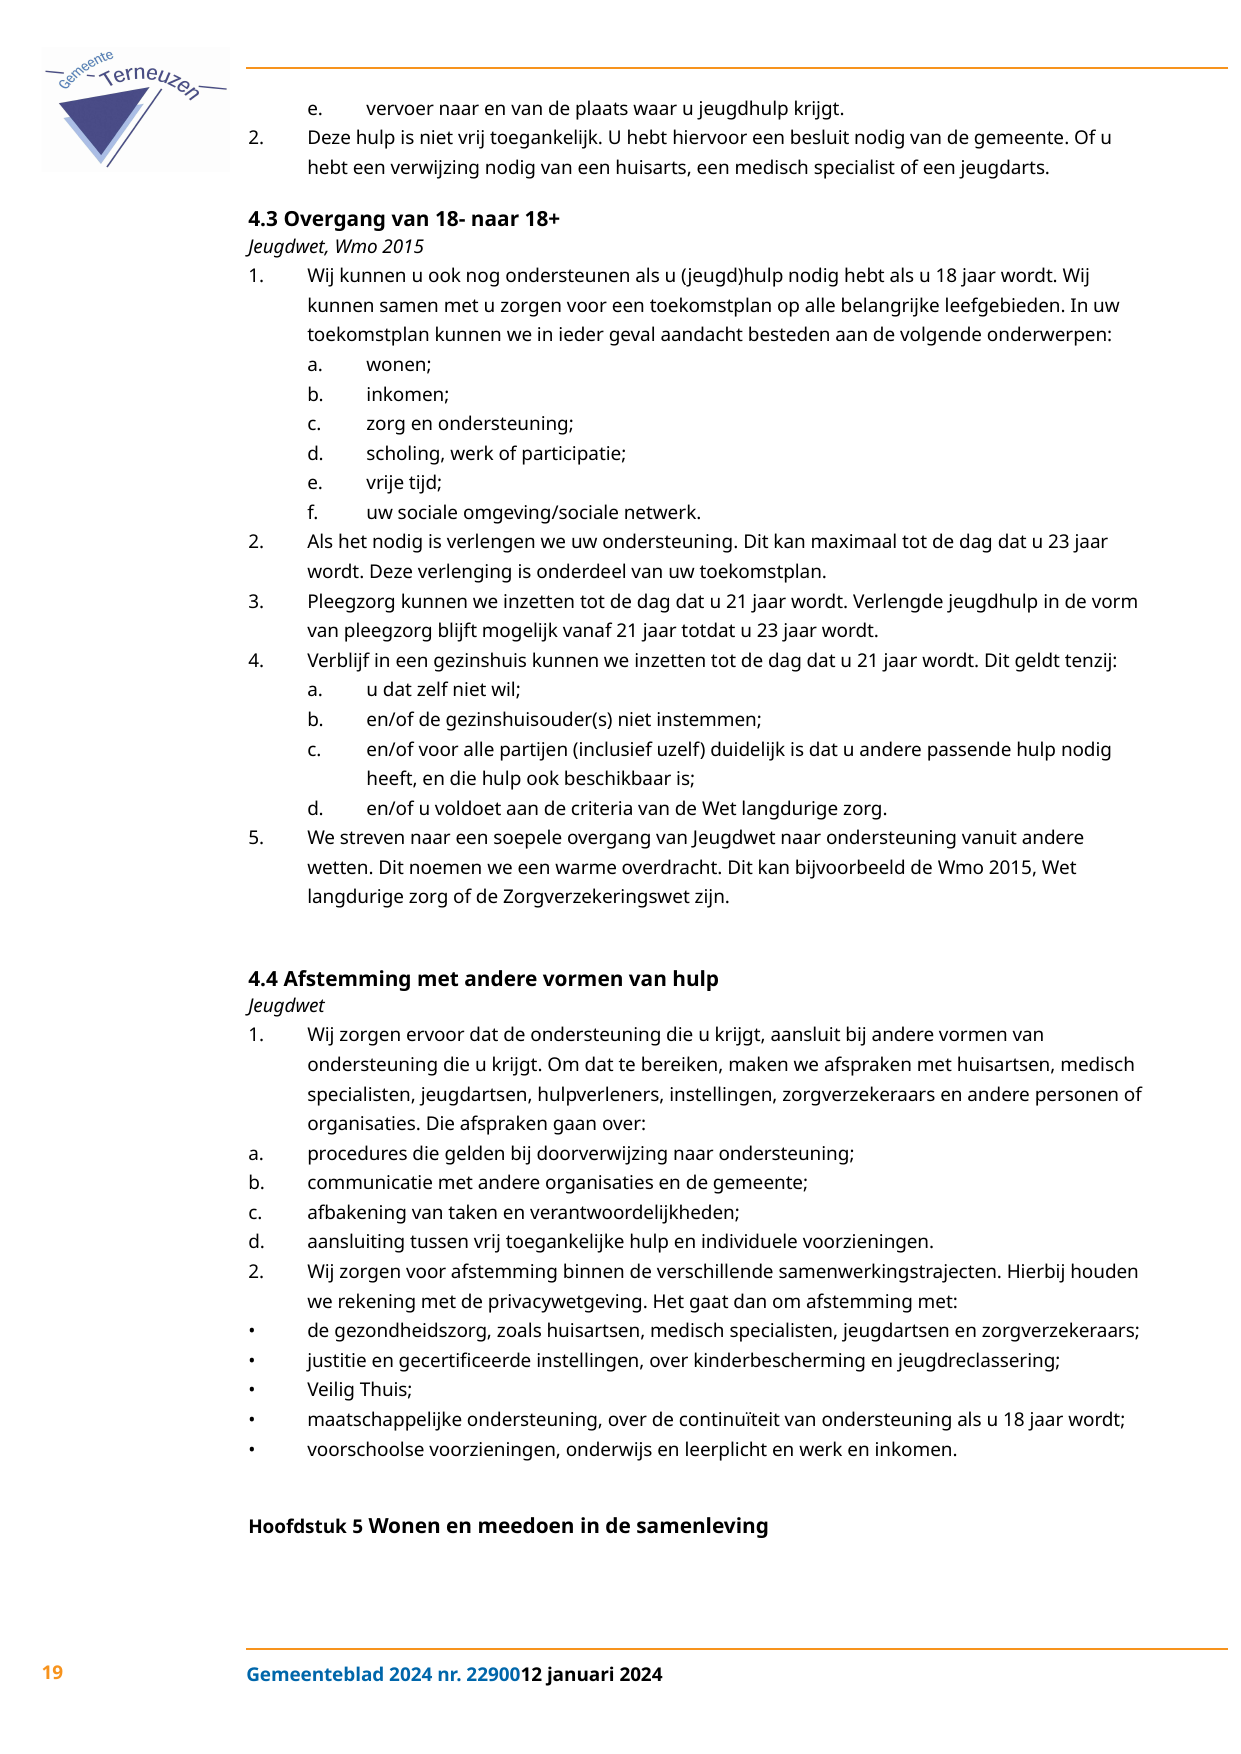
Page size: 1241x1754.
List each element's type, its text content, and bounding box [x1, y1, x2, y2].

list maatschappelijke ondersteuning, over de continuïteit van ondersteuning als u 18 jaar wordt; [248, 1406, 1152, 1432]
list en/of u voldoet aan de criteria van de Wet langdurige zorg. [307, 795, 1152, 821]
list voorschoolse voorzieningen, onderwijs en leerplicht en werk en inkomen. [248, 1436, 1152, 1462]
list Deze hulp is niet vrij toegankelijk. U hebt hiervoor een besluit nodig van de gemeente. Of u hebt een verwijzing nodig van een huisarts, een medisch specialist of een jeugdarts. [248, 124, 1152, 180]
list Wij kunnen u ook nog ondersteunen als u (jeugd)hulp nodig hebt als u 18 jaar wordt. Wij kunnen samen met u zorgen voor een toekomstplan op alle belangrijke leefgebieden. In uw toekomstplan kunnen we in ieder geval aandacht besteden aan de volgende onderwerpen: [248, 262, 1152, 347]
list u dat zelf niet wil; [307, 677, 1152, 702]
list Pleegzorg kunnen we inzetten tot de dag dat u 21 jaar wordt. Verlengde jeugdhulp in de vorm van pleegzorg blijft mogelijk vanaf 21 jaar totdat u 23 jaar wordt. [248, 588, 1152, 643]
list Als het nodig is verlengen we uw ondersteuning. Dit kan maximaal tot de dag dat u 23 jaar wordt. Deze verlenging is onderdeel van uw toekomstplan. [248, 529, 1152, 584]
text Jeugdwet [248, 992, 1152, 1018]
list en/of voor alle partijen (inclusief uzelf) duidelijk is dat u andere passende hulp nodig heeft, en die hulp ook beschikbaar is; [307, 736, 1152, 791]
list procedures die gelden bij doorverwijzing naar ondersteuning; [248, 1140, 1152, 1166]
list vervoer naar en van de plaats waar u jeugdhulp krijgt. [307, 95, 1152, 121]
list de gezondheidszorg, zoals huisartsen, medisch specialisten, jeugdartsen en zorgverzekeraars; [248, 1317, 1152, 1343]
list Wij zorgen voor afstemming binnen de verschillende samenwerkingstrajecten. Hierbij houden we rekening met de privacywetgeving. Het gaat dan om afstemming met: [248, 1258, 1152, 1314]
text 4.3 Overgang van 18- naar 18+ [248, 204, 1152, 233]
list afbakening van taken en verantwoordelijkheden; [248, 1199, 1152, 1225]
list We streven naar een soepele overgang van Jeugdwet naar ondersteuning vanuit andere wetten. Dit noemen we een warme overdracht. Dit kan bijvoorbeeld de Wmo 2015, Wet langdurige zorg of de Zorgverzekeringswet zijn. [248, 824, 1152, 909]
text 4.4 Afstemming met andere vormen van hulp [248, 964, 1152, 992]
list Wij zorgen ervoor dat de ondersteuning die u krijgt, aansluit bij andere vormen van ondersteuning die u krijgt. Om dat te bereiken, maken we afspraken met huisartsen, medisch specialisten, jeugdartsen, hulpverleners, instellingen, zorgverzekeraars en andere personen of organisaties. Die afspraken gaan over: [248, 1022, 1152, 1136]
list en/of de gezinshuisouder(s) niet instemmen; [307, 706, 1152, 732]
list Veilig Thuis; [248, 1377, 1152, 1402]
list zorg en ondersteuning; [307, 410, 1152, 436]
list uw sociale omgeving/sociale netwerk. [307, 499, 1152, 525]
list wonen; [307, 351, 1152, 377]
list scholing, werk of participatie; [307, 440, 1152, 466]
list aansluiting tussen vrij toegankelijke hulp en individuele voorzieningen. [248, 1229, 1152, 1254]
picture [41, 47, 231, 172]
list Verblijf in een gezinshuis kunnen we inzetten tot de dag dat u 21 jaar wordt. Dit geldt tenzij: [248, 647, 1152, 673]
text Jeugdwet, Wmo 2015 [248, 233, 1152, 258]
list vrije tijd; [307, 469, 1152, 495]
list justitie en gecertificeerde instellingen, over kinderbescherming en jeugdreclassering; [248, 1347, 1152, 1373]
text Hoofdstuk 5 Wonen en meedoen in de samenleving [248, 1511, 1152, 1539]
list communicatie met andere organisaties en de gemeente; [248, 1169, 1152, 1195]
list inkomen; [307, 381, 1152, 406]
